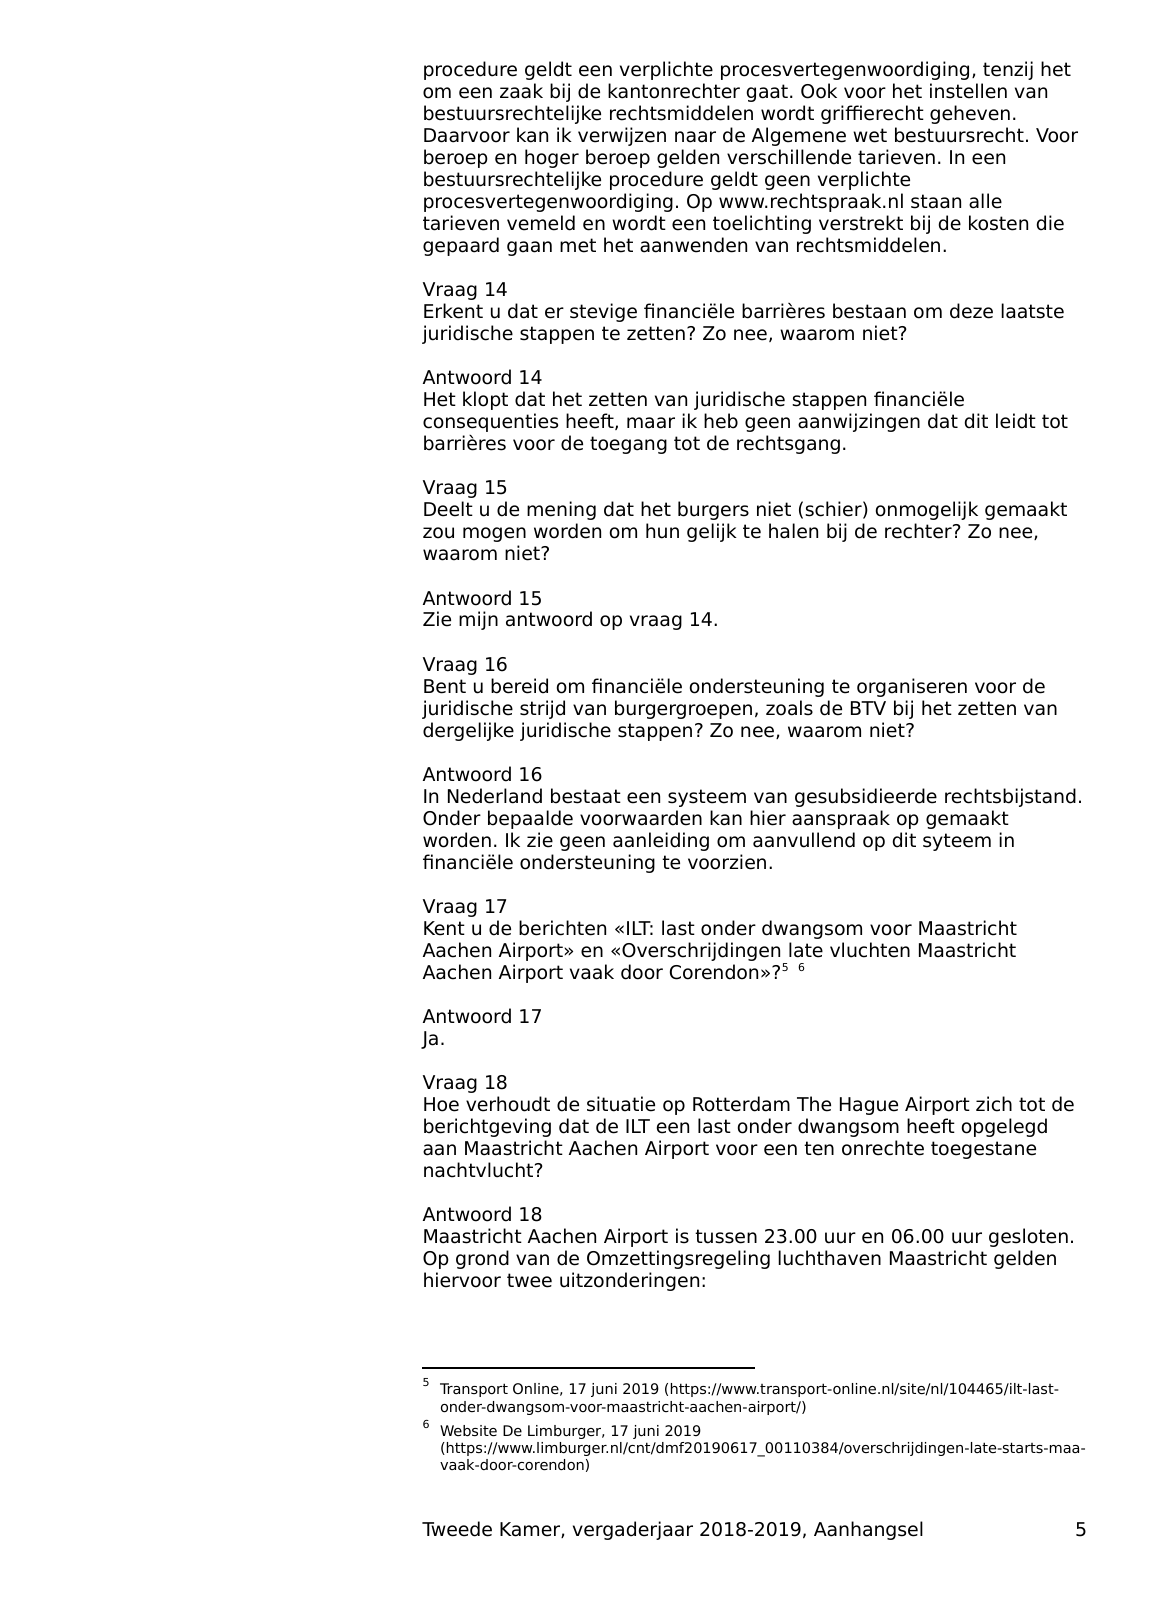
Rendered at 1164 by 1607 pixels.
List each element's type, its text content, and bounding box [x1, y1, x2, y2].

text Antwoord 18 [422, 1204, 1087, 1226]
text Kent u de berichten «ILT: last onder dwangsom voor Maastricht Aachen Airport» en «Overschrijdingen late vluchten Maastricht Aachen Airport vaak door Corendon»? [422, 918, 1087, 984]
text Bent u bereid om financiële ondersteuning te organiseren voor de juridische strijd van burgergroepen, zoals de BTV bij het zetten van dergelijke juridische stappen? Zo nee, waarom niet? [422, 676, 1087, 741]
text procedure geldt een verplichte procesvertegenwoordiging, tenzij het om een zaak bij de kantonrechter gaat. Ook voor het instellen van bestuursrechtelijke rechtsmiddelen wordt griffierecht geheven. Daarvoor kan ik verwijzen naar de Algemene wet bestuursrecht. Voor beroep en hoger beroep gelden verschillende tarieven. In een bestuursrechtelijke procedure geldt geen verplichte procesvertegenwoordiging. Op www.rechtspraak.nl staan alle tarieven vemeld en wordt een toelichting verstrekt bij de kosten die gepaard gaan met het aanwenden van rechtsmiddelen. [422, 59, 1087, 257]
text Vraag 15 [422, 477, 1087, 499]
text Ja. [422, 1028, 1087, 1050]
text Website De Limburger, 17 juni 2019 (https://www.limburger.nl/cnt/dmf20190617_00110384/overschrijdingen-late-starts-maa-vaak-door-corendon) [422, 1418, 1087, 1474]
text Antwoord 17 [422, 1006, 1087, 1028]
text Vraag 17 [422, 896, 1087, 918]
text Erkent u dat er stevige financiële barrières bestaan om deze laatste juridische stappen te zetten? Zo nee, waarom niet? [422, 301, 1087, 345]
text Het klopt dat het zetten van juridische stappen financiële consequenties heeft, maar ik heb geen aanwijzingen dat dit leidt tot barrières voor de toegang tot de rechtsgang. [422, 389, 1087, 455]
text Maastricht Aachen Airport is tussen 23.00 uur en 06.00 uur gesloten. Op grond van de Omzettingsregeling luchthaven Maastricht gelden hiervoor twee uitzonderingen: [422, 1226, 1087, 1292]
text Antwoord 14 [422, 367, 1087, 389]
text Vraag 18 [422, 1072, 1087, 1094]
text Vraag 14 [422, 279, 1087, 301]
text Antwoord 15 [422, 587, 1087, 609]
text Transport Online, 17 juni 2019 (https://www.transport-online.nl/site/nl/104465/ilt-last-onder-dwangsom-voor-maastricht-aachen-airport/) [422, 1377, 1087, 1416]
text In Nederland bestaat een systeem van gesubsidieerde rechtsbijstand. Onder bepaalde voorwaarden kan hier aanspraak op gemaakt worden. Ik zie geen aanleiding om aanvullend op dit syteem in financiële ondersteuning te voorzien. [422, 786, 1087, 873]
text Vraag 16 [422, 653, 1087, 676]
text Hoe verhoudt de situatie op Rotterdam The Hague Airport zich tot de berichtgeving dat de ILT een last onder dwangsom heeft opgelegd aan Maastricht Aachen Airport voor een ten onrechte toegestane nachtvlucht? [422, 1094, 1087, 1182]
text Antwoord 16 [422, 764, 1087, 786]
text Zie mijn antwoord op vraag 14. [422, 609, 1087, 631]
text Deelt u de mening dat het burgers niet (schier) onmogelijk gemaakt zou mogen worden om hun gelijk te halen bij de rechter? Zo nee, waarom niet? [422, 499, 1087, 565]
